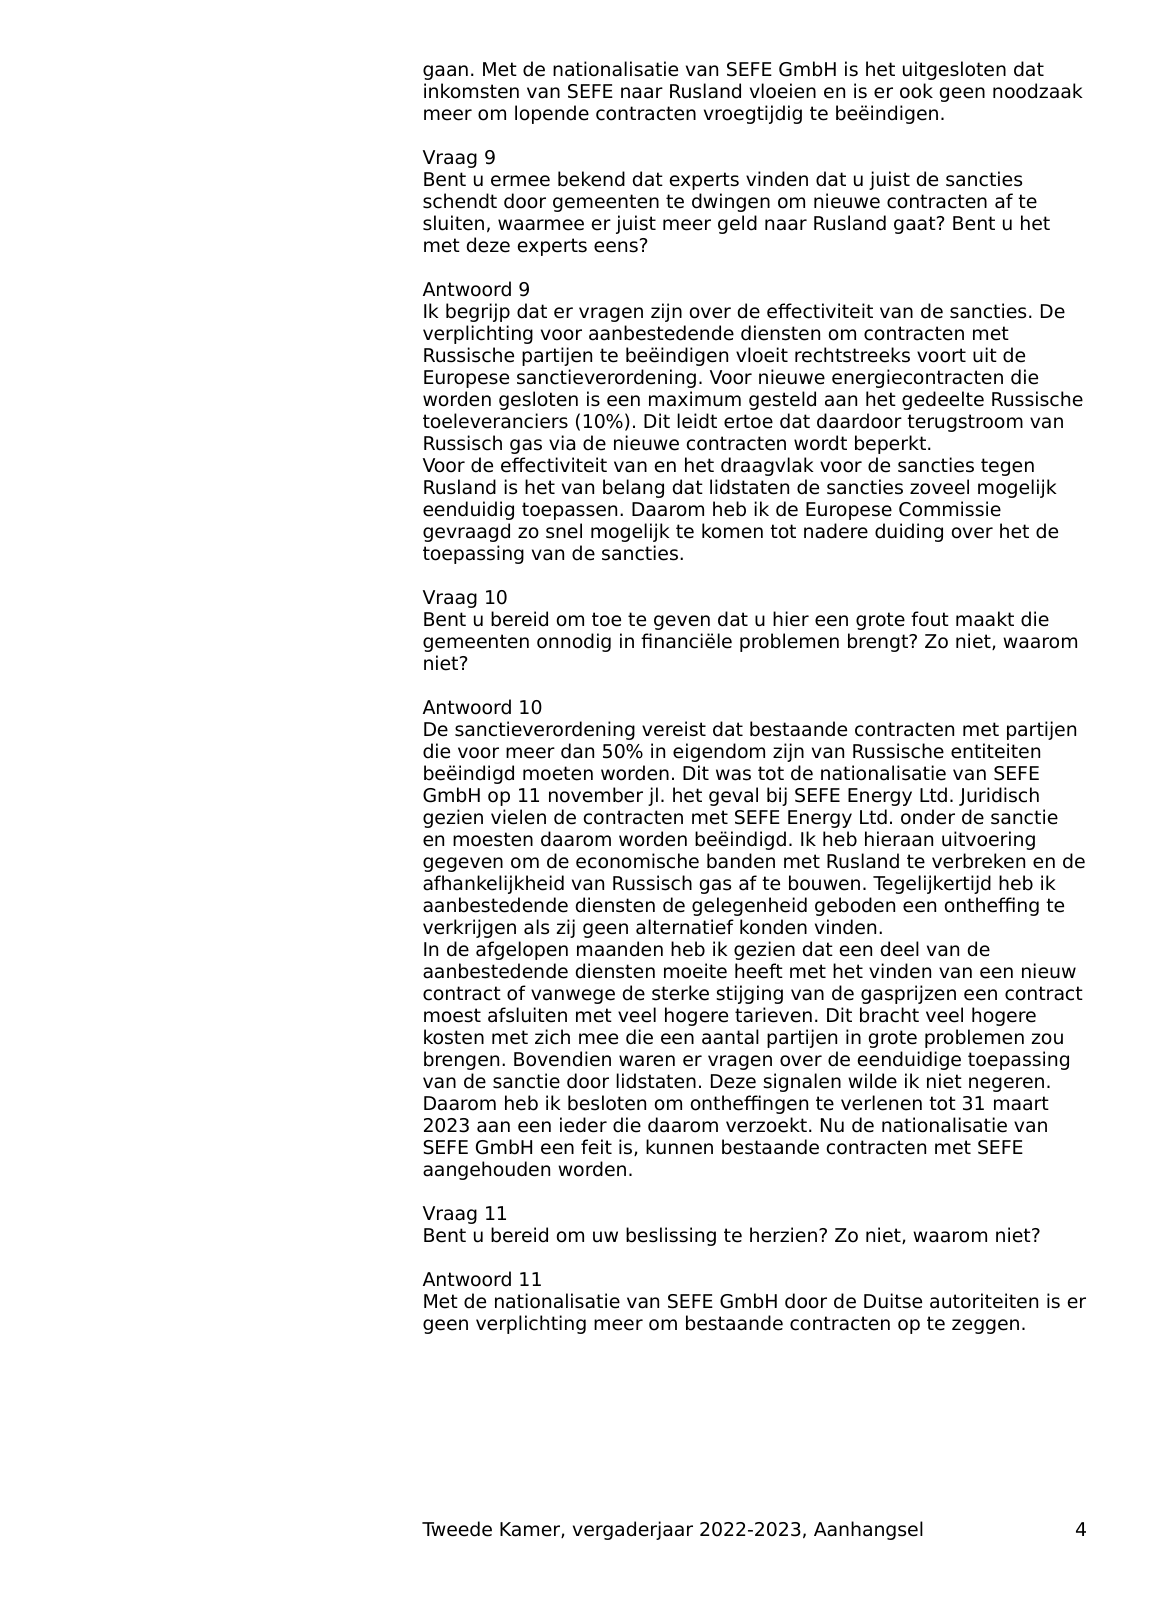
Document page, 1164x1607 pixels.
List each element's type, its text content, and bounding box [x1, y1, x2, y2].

text Met de nationalisatie van SEFE GmbH door de Duitse autoriteiten is er geen verplichting meer om bestaande contracten op te zeggen. [422, 1291, 1087, 1335]
text Voor de effectiviteit van en het draagvlak voor de sancties tegen Rusland is het van belang dat lidstaten de sancties zoveel mogelijk eenduidig toepassen. Daarom heb ik de Europese Commissie gevraagd zo snel mogelijk te komen tot nadere duiding over het de toepassing van de sancties. [422, 455, 1087, 565]
text Antwoord 10 [422, 697, 1087, 719]
text Bent u ermee bekend dat experts vinden dat u juist de sancties schendt door gemeenten te dwingen om nieuwe contracten af te sluiten, waarmee er juist meer geld naar Rusland gaat? Bent u het met deze experts eens? [422, 169, 1087, 257]
text Bent u bereid om uw beslissing te herzien? Zo niet, waarom niet? [422, 1225, 1087, 1247]
text Vraag 9 [422, 147, 1087, 169]
text Vraag 10 [422, 587, 1087, 609]
text In de afgelopen maanden heb ik gezien dat een deel van de aanbestedende diensten moeite heeft met het vinden van een nieuw contract of vanwege de sterke stijging van de gasprijzen een contract moest afsluiten met veel hogere tarieven. Dit bracht veel hogere kosten met zich mee die een aantal partijen in grote problemen zou brengen. Bovendien waren er vragen over de eenduidige toepassing van de sanctie door lidstaten. Deze signalen wilde ik niet negeren. Daarom heb ik besloten om ontheffingen te verlenen tot 31 maart 2023 aan een ieder die daarom verzoekt. Nu de nationalisatie van SEFE GmbH een feit is, kunnen bestaande contracten met SEFE aangehouden worden. [422, 939, 1087, 1181]
text Vraag 11 [422, 1203, 1087, 1225]
text Antwoord 9 [422, 279, 1087, 301]
text Ik begrijp dat er vragen zijn over de effectiviteit van de sancties. De verplichting voor aanbestedende diensten om contracten met Russische partijen te beëindigen vloeit rechtstreeks voort uit de Europese sanctieverordening. Voor nieuwe energiecontracten die worden gesloten is een maximum gesteld aan het gedeelte Russische toeleveranciers (10%). Dit leidt ertoe dat daardoor terugstroom van Russisch gas via de nieuwe contracten wordt beperkt. [422, 301, 1087, 455]
text Bent u bereid om toe te geven dat u hier een grote fout maakt die gemeenten onnodig in financiële problemen brengt? Zo niet, waarom niet? [422, 609, 1087, 675]
text gaan. Met de nationalisatie van SEFE GmbH is het uitgesloten dat inkomsten van SEFE naar Rusland vloeien en is er ook geen noodzaak meer om lopende contracten vroegtijdig te beëindigen. [422, 59, 1087, 125]
text De sanctieverordening vereist dat bestaande contracten met partijen die voor meer dan 50% in eigendom zijn van Russische entiteiten beëindigd moeten worden. Dit was tot de nationalisatie van SEFE GmbH op 11 november jl. het geval bij SEFE Energy Ltd. Juridisch gezien vielen de contracten met SEFE Energy Ltd. onder de sanctie en moesten daarom worden beëindigd. Ik heb hieraan uitvoering gegeven om de economische banden met Rusland te verbreken en de afhankelijkheid van Russisch gas af te bouwen. Tegelijkertijd heb ik aanbestedende diensten de gelegenheid geboden een ontheffing te verkrijgen als zij geen alternatief konden vinden. [422, 719, 1087, 939]
text Antwoord 11 [422, 1269, 1087, 1291]
